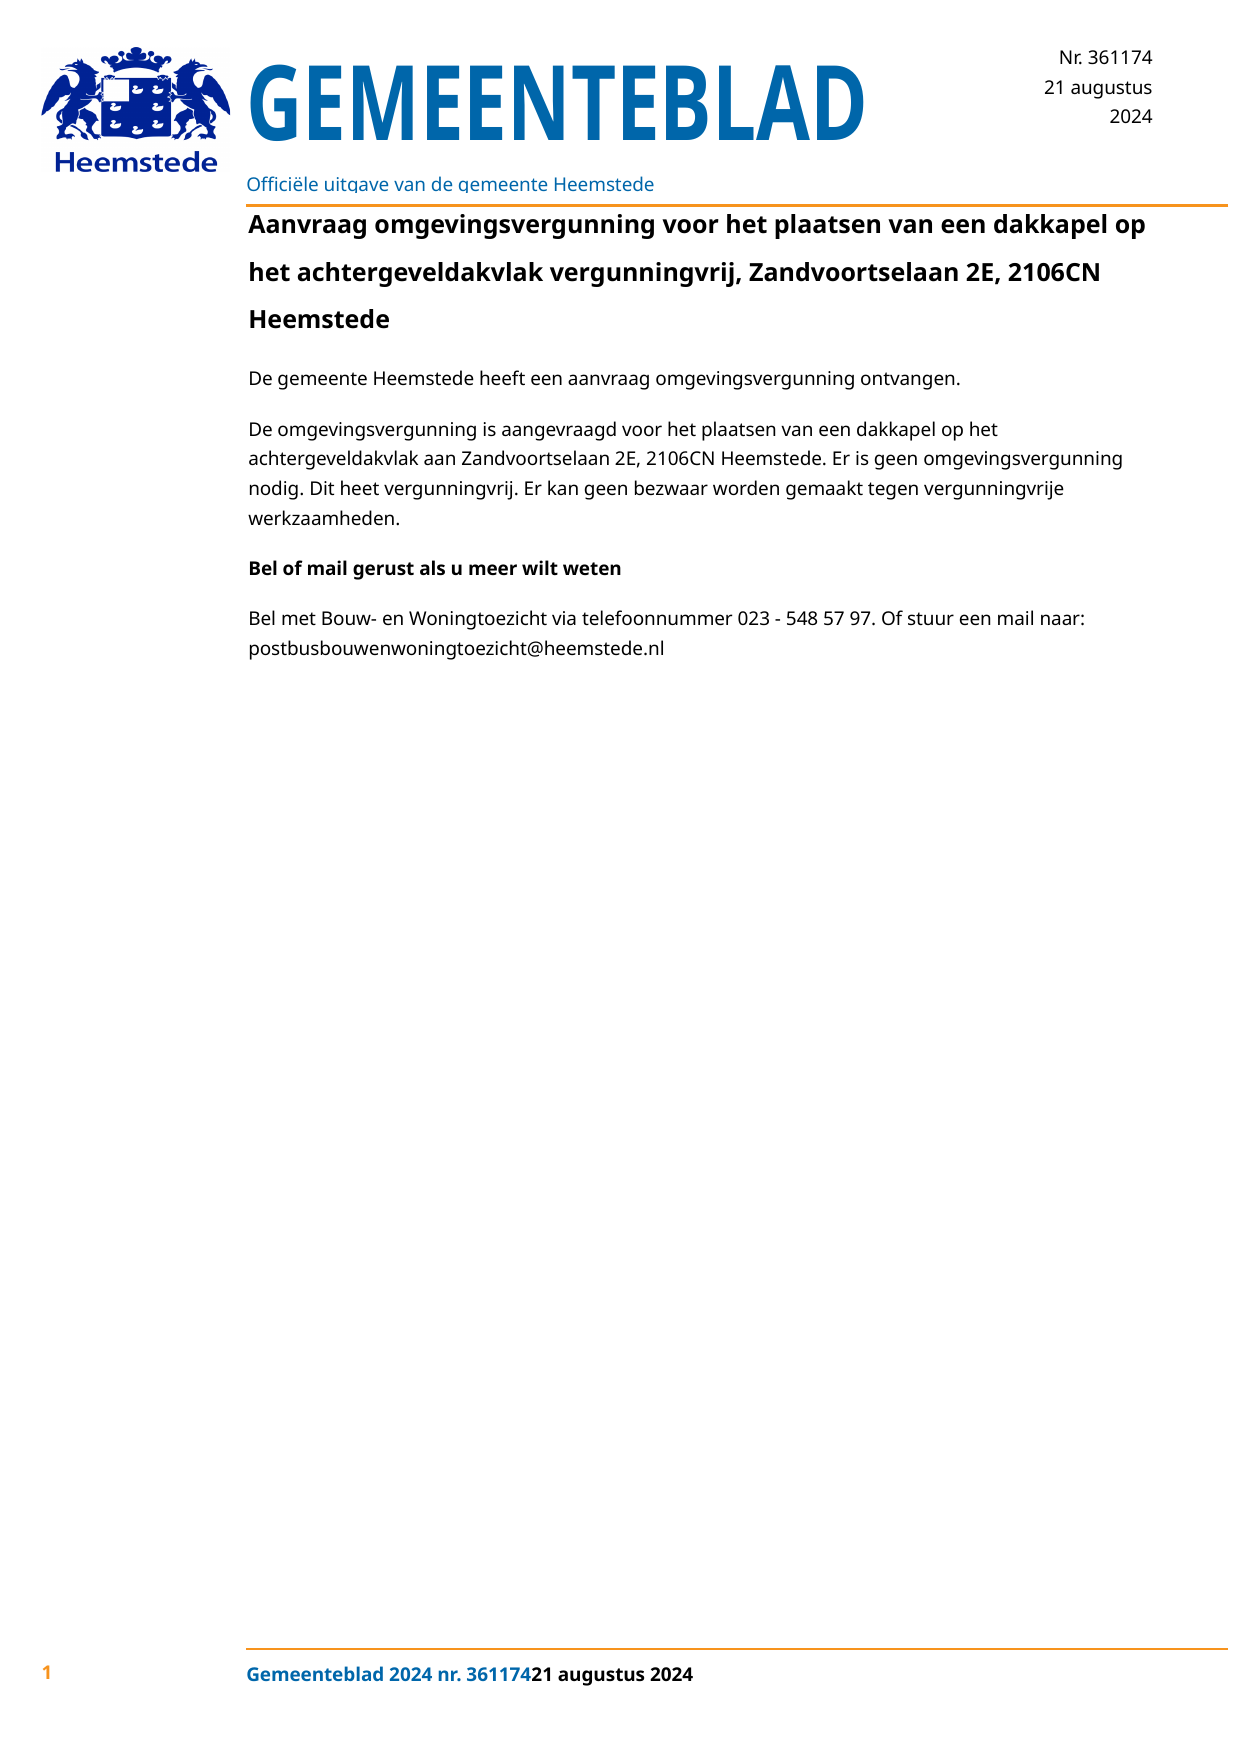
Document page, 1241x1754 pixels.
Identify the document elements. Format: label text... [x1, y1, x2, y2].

text Bel met Bouw- en Woningtoezicht via telefoonnummer 023 - 548 57 97. Of stuur een mail naar: postbusbouwenwoningtoezicht@heemstede.nl [248, 606, 1152, 661]
text De gemeente Heemstede heeft een aanvraag omgevingsvergunning ontvangen. [248, 366, 1152, 391]
picture [41, 47, 231, 172]
text De omgevingsvergunning is aangevraagd voor het plaatsen van een dakkapel op het achtergeveldakvlak aan Zandvoortselaan 2E, 2106CN Heemstede. Er is geen omgevingsvergunning nodig. Dit heet vergunningvrij. Er kan geen bezwaar worden gemaakt tegen vergunningvrije werkzaamheden. [248, 416, 1152, 530]
text Bel of mail gerust als u meer wilt weten [248, 555, 1152, 581]
text Aanvraag omgevingsvergunning voor het plaatsen van een dakkapel op het achtergeveldakvlak vergunningvrij, Zandvoortselaan 2E, 2106CN Heemstede [248, 207, 1152, 336]
